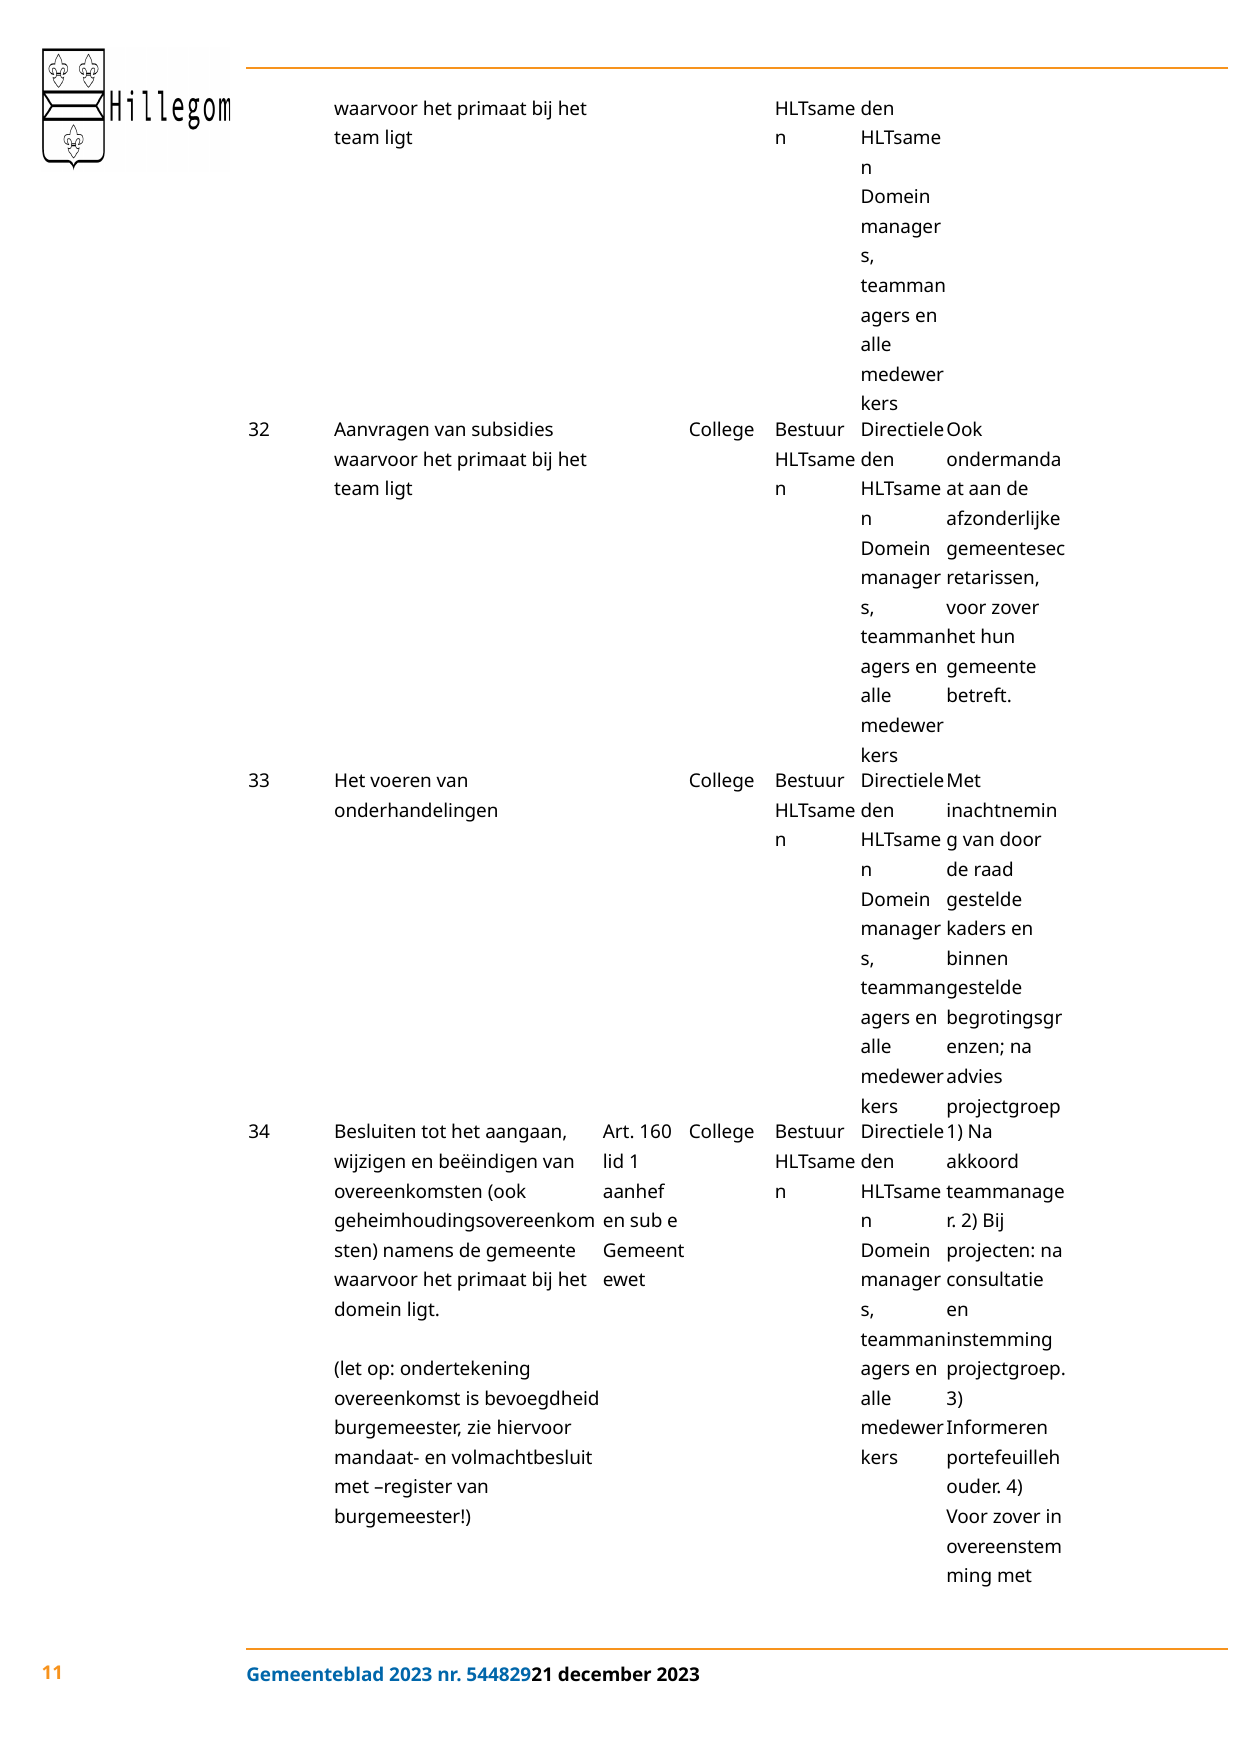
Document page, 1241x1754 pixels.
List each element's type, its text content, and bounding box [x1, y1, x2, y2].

table_cell Het voeren van onderhandelingen [334, 768, 603, 1119]
table_cell [1066, 1119, 1152, 1588]
table_cell 1) Na akkoord teammanager. 2) Bij projecten: na consultatie en instemming projectgroep. 3) Informeren portefeuillehouder. 4) Voor zover in overeenstemming met [946, 1119, 1066, 1588]
table_cell Aanvragen van subsidies waarvoor het primaat bij het team ligt [334, 416, 603, 767]
table_cell Bestuur HLTsamen [775, 768, 860, 1119]
table_cell 32 [248, 416, 334, 767]
table_cell [1066, 768, 1152, 1119]
table_cell Bestuur HLTsamen [775, 1119, 860, 1588]
table_cell [603, 95, 688, 416]
table_cell [689, 95, 774, 416]
table_cell Directieleden HLTsamen Domeinmanagers, teammanagers en alle medewerkers [860, 1119, 946, 1588]
table_cell HLTsamen [775, 95, 860, 416]
table_cell [1066, 416, 1152, 767]
table_cell Ook ondermandaat aan de afzonderlijke gemeentesecretarissen, voor zover het hun gemeente betreft. [946, 416, 1066, 767]
table_cell den HLTsamen Domeinmanagers, teammanagers en alle medewerkers [860, 95, 946, 416]
table_cell Art. 160 lid 1 aanhef en sub e Gemeentewet [603, 1119, 688, 1588]
table_cell [946, 95, 1066, 416]
table_cell 34 [248, 1119, 334, 1588]
table_cell Besluiten tot het aangaan, wijzigen en beëindigen van overeenkomsten (ook geheimhoudingsovereenkomsten) namens de gemeente waarvoor het primaat bij het domein ligt. (let op: ondertekening overeenkomst is bevoegdheid burgemeester, zie hiervoor mandaat- en volmachtbesluit met –register van burgemeester!) [334, 1119, 603, 1588]
table_cell [603, 416, 688, 767]
picture [41, 47, 231, 172]
table_cell [1066, 95, 1152, 416]
table_cell Met inachtneming van door de raad gestelde kaders en binnen gestelde begrotingsgrenzen; na advies projectgroep [946, 768, 1066, 1119]
table_cell [603, 768, 688, 1119]
table_cell 33 [248, 768, 334, 1119]
table_cell College [689, 1119, 774, 1588]
table_cell Directieleden HLTsamen Domeinmanagers, teammanagers en alle medewerkers [860, 768, 946, 1119]
table_cell College [689, 416, 774, 767]
table_cell College [689, 768, 774, 1119]
table_cell waarvoor het primaat bij het team ligt [334, 95, 603, 416]
table_cell Bestuur HLTsamen [775, 416, 860, 767]
table_cell [248, 95, 334, 416]
table_cell Directieleden HLTsamen Domeinmanagers, teammanagers en alle medewerkers [860, 416, 946, 767]
